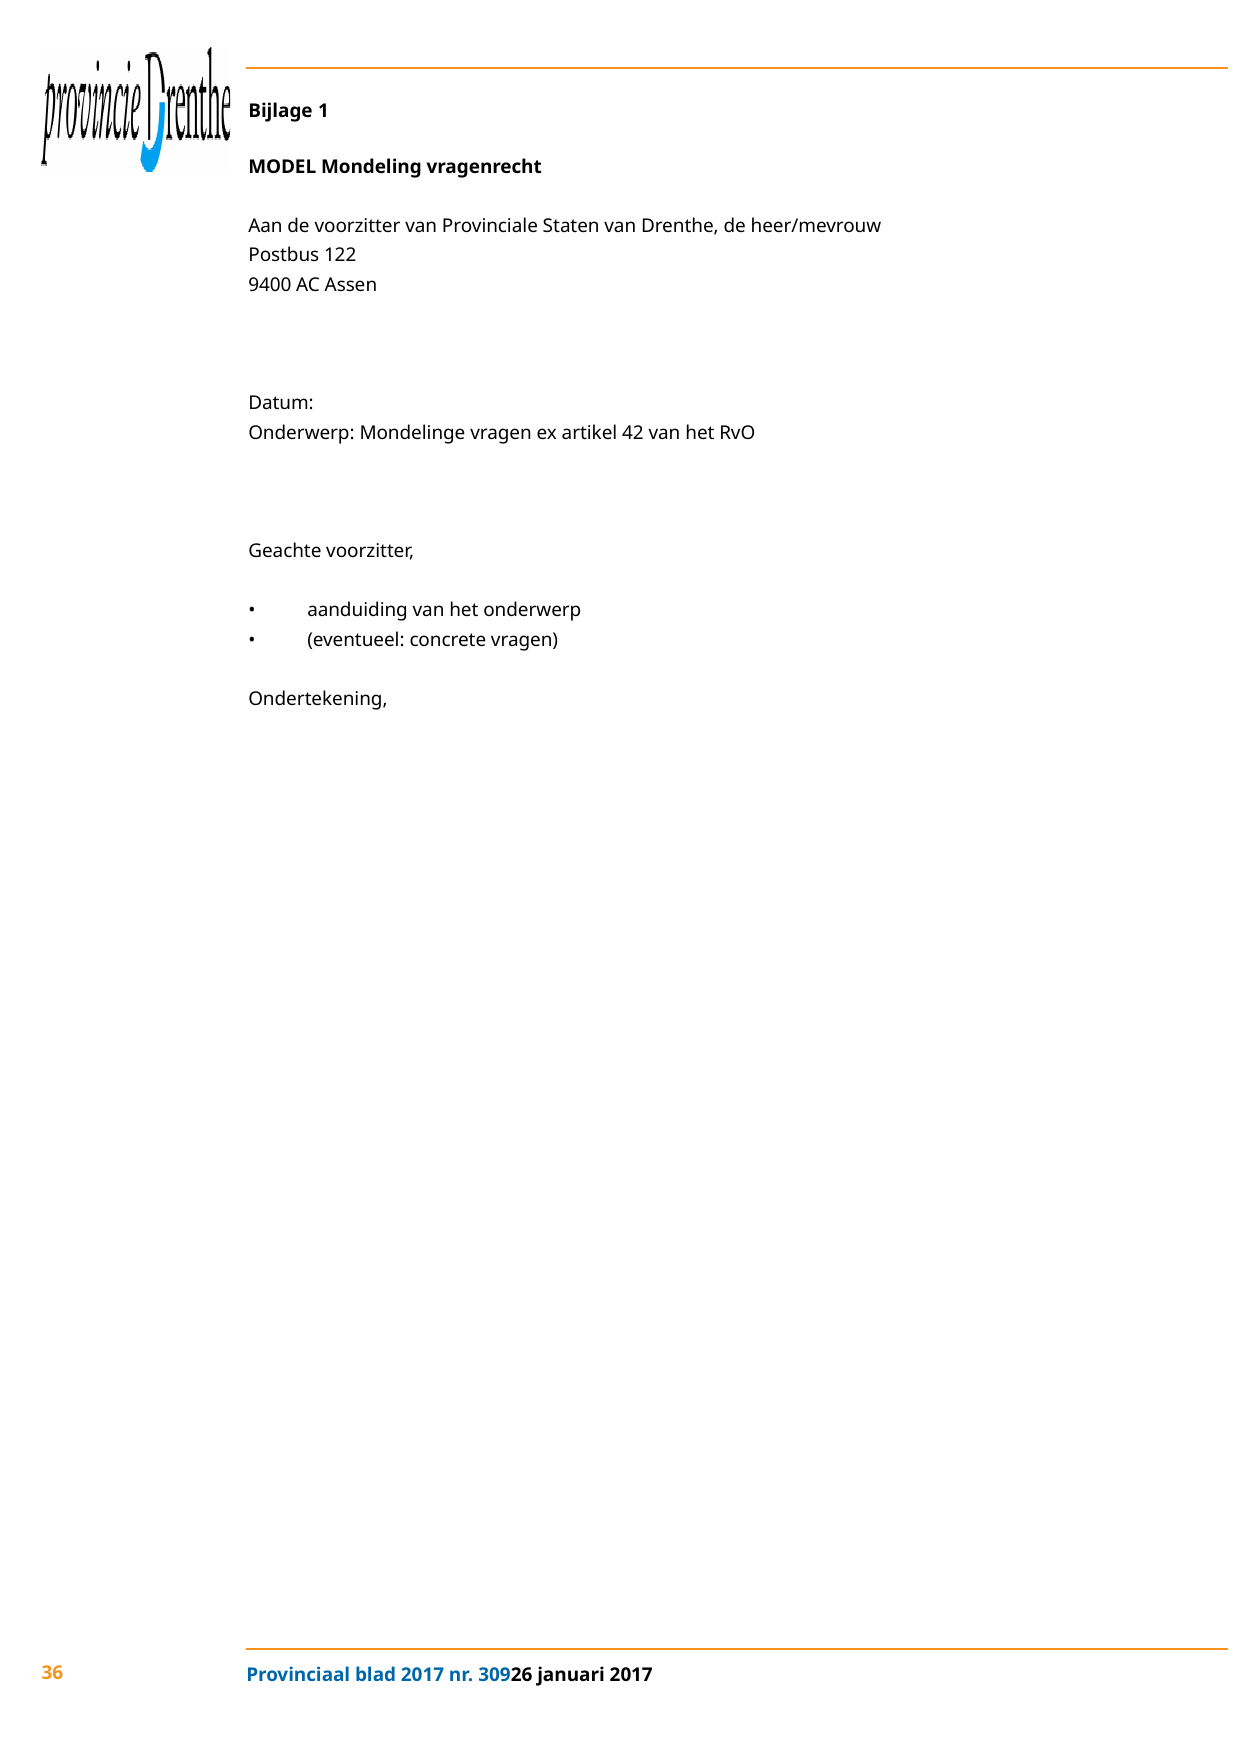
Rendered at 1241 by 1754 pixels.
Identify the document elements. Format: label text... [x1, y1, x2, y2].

text Aan de voorzitter van Provinciale Staten van Drenthe, de heer/mevrouw [248, 212, 1152, 238]
text Onderwerp: Mondelinge vragen ex artikel 42 van het RvO [248, 419, 1152, 445]
text 9400 AC Assen [248, 271, 1152, 297]
picture [41, 47, 231, 172]
text MODEL Mondeling vragenrecht [248, 153, 1152, 179]
text Geachte voorzitter, [248, 537, 1152, 563]
text Ondertekening, [248, 685, 1152, 711]
text Postbus 122 [248, 242, 1152, 267]
list (eventueel: concrete vragen) [248, 626, 1152, 652]
text Datum: [248, 389, 1152, 415]
text Bijlage 1 [248, 95, 1152, 123]
list aanduiding van het onderwerp [248, 597, 1152, 622]
